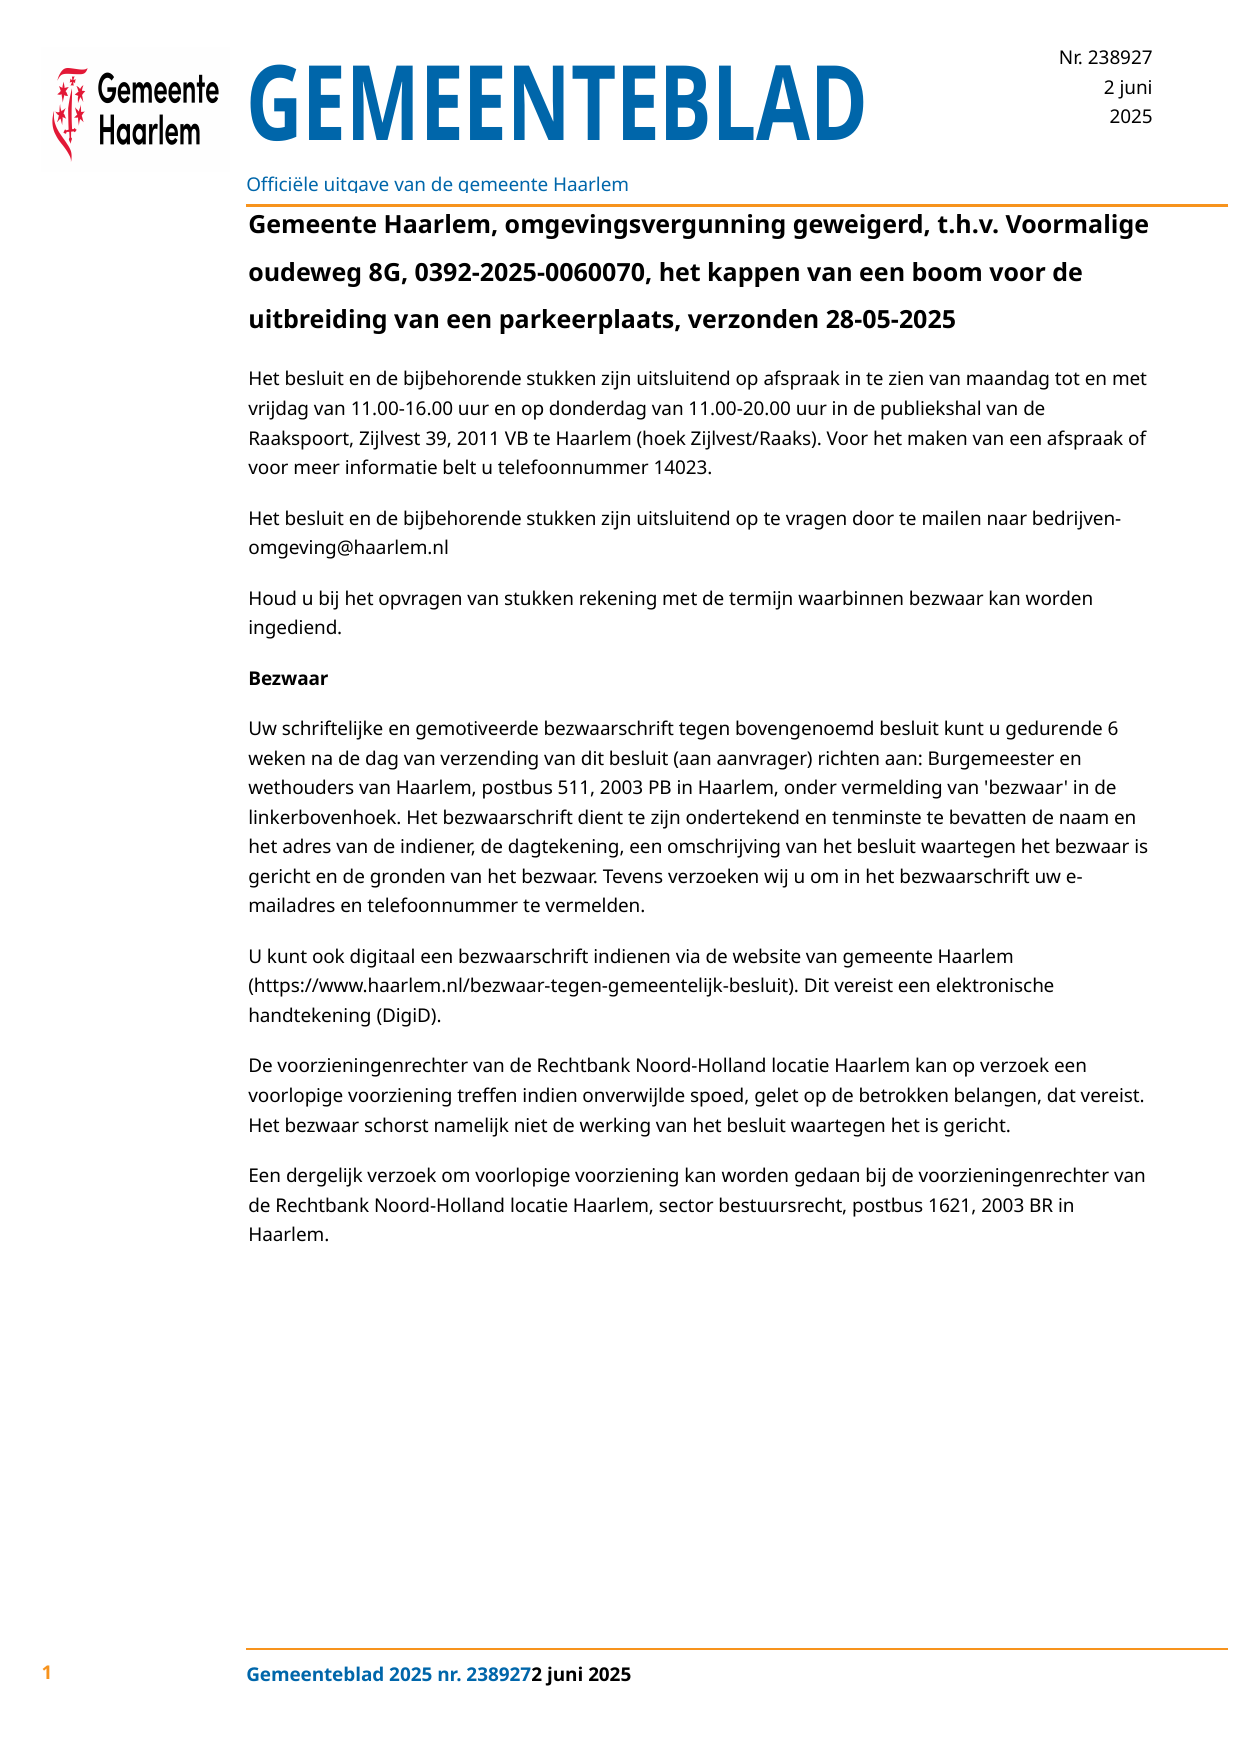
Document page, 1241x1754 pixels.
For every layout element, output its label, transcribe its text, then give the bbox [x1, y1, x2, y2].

text Uw schriftelijke en gemotiveerde bezwaarschrift tegen bovengenoemd besluit kunt u gedurende 6 weken na de dag van verzending van dit besluit (aan aanvrager) richten aan: Burgemeester en wethouders van Haarlem, postbus 511, 2003 PB in Haarlem, onder vermelding van 'bezwaar' in de linkerbovenhoek. Het bezwaarschrift dient te zijn ondertekend en tenminste te bevatten de naam en het adres van de indiener, de dagtekening, een omschrijving van het besluit waartegen het bezwaar is gericht en de gronden van het bezwaar. Tevens verzoeken wij u om in het bezwaarschrift uw e-mailadres en telefoonnummer te vermelden. [248, 715, 1152, 918]
text Gemeente Haarlem, omgevingsvergunning geweigerd, t.h.v. Voormalige oudeweg 8G, 0392-2025-0060070, het kappen van een boom voor de uitbreiding van een parkeerplaats, verzonden 28-05-2025 [248, 207, 1152, 336]
text Houd u bij het opvragen van stukken rekening met de termijn waarbinnen bezwaar kan worden ingediend. [248, 585, 1152, 640]
picture [41, 47, 231, 172]
text U kunt ook digitaal een bezwaarschrift indienen via de website van gemeente Haarlem (https://www.haarlem.nl/bezwaar-tegen-gemeentelijk-besluit). Dit vereist een elektronische handtekening (DigiD). [248, 943, 1152, 1028]
text Een dergelijk verzoek om voorlopige voorziening kan worden gedaan bij de voorzieningenrechter van de Rechtbank Noord-Holland locatie Haarlem, sector bestuursrecht, postbus 1621, 2003 BR in Haarlem. [248, 1162, 1152, 1247]
text Bezwaar [248, 665, 1152, 690]
text Het besluit en de bijbehorende stukken zijn uitsluitend op te vragen door te mailen naar bedrijven-omgeving@haarlem.nl [248, 505, 1152, 560]
text De voorzieningenrechter van de Rechtbank Noord-Holland locatie Haarlem kan op verzoek een voorlopige voorziening treffen indien onverwijlde spoed, gelet op de betrokken belangen, dat vereist. Het bezwaar schorst namelijk niet de werking van het besluit waartegen het is gericht. [248, 1053, 1152, 1137]
text Het besluit en de bijbehorende stukken zijn uitsluitend op afspraak in te zien van maandag tot en met vrijdag van 11.00-16.00 uur en op donderdag van 11.00-20.00 uur in de publiekshal van de Raakspoort, Zijlvest 39, 2011 VB te Haarlem (hoek Zijlvest/Raaks). Voor het maken van een afspraak of voor meer informatie belt u telefoonnummer 14023. [248, 366, 1152, 480]
